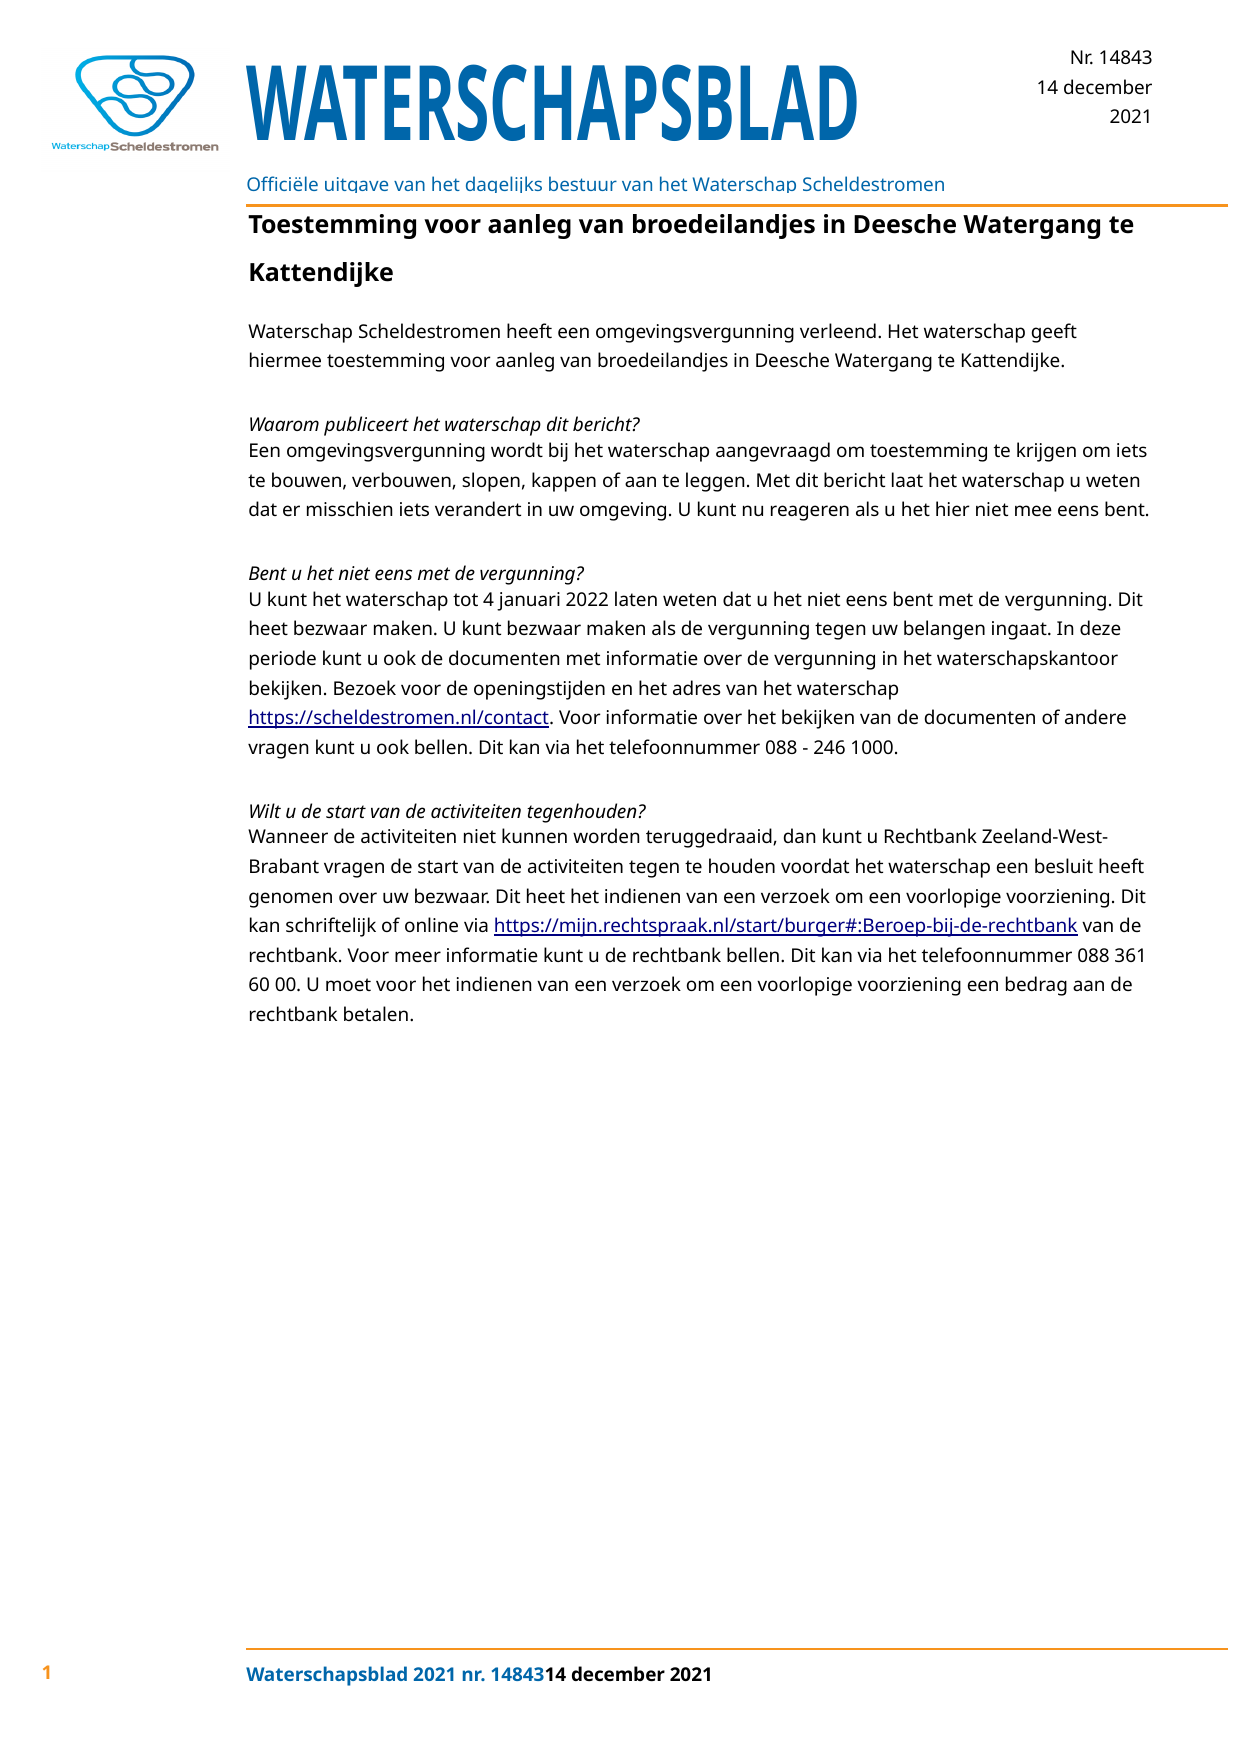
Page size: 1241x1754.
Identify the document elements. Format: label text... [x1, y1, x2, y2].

text Waarom publiceert het waterschap dit bericht? [248, 411, 1152, 437]
text Wanneer de activiteiten niet kunnen worden teruggedraaid, dan kunt u Rechtbank Zeeland-West-Brabant vragen de start van de activiteiten tegen te houden voordat het waterschap een besluit heeft genomen over uw bezwaar. Dit heet het indienen van een verzoek om een voorlopige voorziening. Dit kan schriftelijk of online via https://mijn.rechtspraak.nl/start/burger#:Beroep-bij-de-rechtbank van de rechtbank. Voor meer informatie kunt u de rechtbank bellen. Dit kan via het telefoonnummer 088 361 60 00. U moet voor het indienen van een verzoek om een voorlopige voorziening een bedrag aan de rechtbank betalen. [248, 824, 1152, 1027]
text U kunt het waterschap tot 4 januari 2022 laten weten dat u het niet eens bent met de vergunning. Dit heet bezwaar maken. U kunt bezwaar maken als de vergunning tegen uw belangen ingaat. In deze periode kunt u ook de documenten met informatie over de vergunning in het waterschapskantoor bekijken. Bezoek voor de openingstijden en het adres van het waterschap https://scheldestromen.nl/contact. Voor informatie over het bekijken van de documenten of andere vragen kunt u ook bellen. Dit kan via het telefoonnummer 088 - 246 1000. [248, 586, 1152, 760]
text Bent u het niet eens met de vergunning? [248, 560, 1152, 586]
text Toestemming voor aanleg van broedeilandjes in Deesche Watergang te Kattendijke [248, 207, 1152, 288]
text Wilt u de start van de activiteiten tegenhouden? [248, 798, 1152, 824]
picture [41, 47, 231, 172]
text Een omgevingsvergunning wordt bij het waterschap aangevraagd om toestemming te krijgen om iets te bouwen, verbouwen, slopen, kappen of aan te leggen. Met dit bericht laat het waterschap u weten dat er misschien iets verandert in uw omgeving. U kunt nu reageren als u het hier niet mee eens bent. [248, 437, 1152, 522]
text Waterschap Scheldestromen heeft een omgevingsvergunning verleend. Het waterschap geeft hiermee toestemming voor aanleg van broedeilandjes in Deesche Watergang te Kattendijke. [248, 318, 1152, 373]
